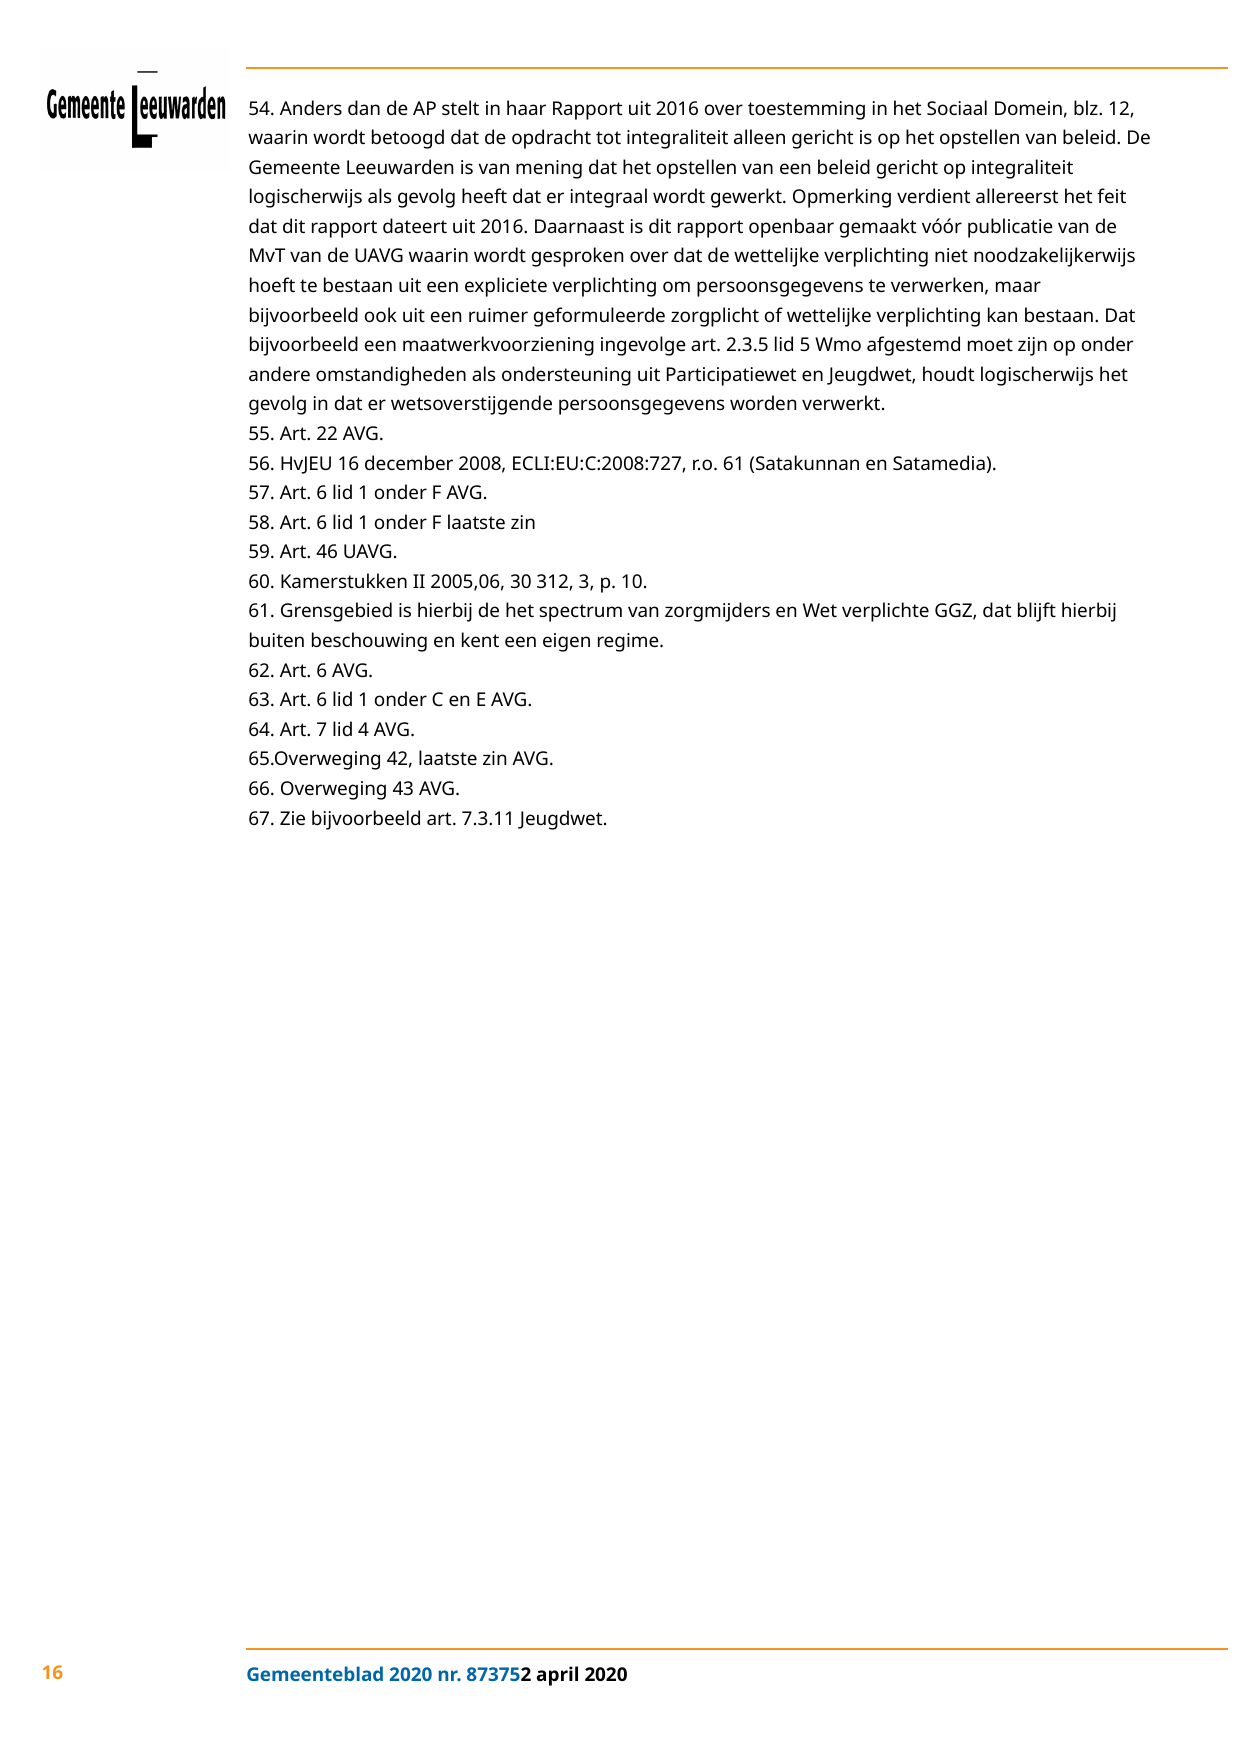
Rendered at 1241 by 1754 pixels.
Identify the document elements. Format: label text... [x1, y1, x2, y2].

text 57. Art. 6 lid 1 onder F AVG. [248, 479, 1152, 505]
text 56. HvJEU 16 december 2008, ECLI:EU:C:2008:727, r.o. 61 (Satakunnan en Satamedia). [248, 450, 1152, 476]
text 62. Art. 6 AVG. [248, 657, 1152, 683]
picture [41, 47, 231, 172]
text 58. Art. 6 lid 1 onder F laatste zin [248, 509, 1152, 535]
text 61. Grensgebied is hierbij de het spectrum van zorgmijders en Wet verplichte GGZ, dat blijft hierbij buiten beschouwing en kent een eigen regime. [248, 598, 1152, 653]
text 54. Anders dan de AP stelt in haar Rapport uit 2016 over toestemming in het Sociaal Domein, blz. 12, waarin wordt betoogd dat de opdracht tot integraliteit alleen gericht is op het opstellen van beleid. De Gemeente Leeuwarden is van mening dat het opstellen van een beleid gericht op integraliteit logischerwijs als gevolg heeft dat er integraal wordt gewerkt. Opmerking verdient allereerst het feit dat dit rapport dateert uit 2016. Daarnaast is dit rapport openbaar gemaakt vóór publicatie van de MvT van de UAVG waarin wordt gesproken over dat de wettelijke verplichting niet noodzakelijkerwijs hoeft te bestaan uit een expliciete verplichting om persoonsgegevens te verwerken, maar bijvoorbeeld ook uit een ruimer geformuleerde zorgplicht of wettelijke verplichting kan bestaan. Dat bijvoorbeeld een maatwerkvoorziening ingevolge art. 2.3.5 lid 5 Wmo afgestemd moet zijn op onder andere omstandigheden als ondersteuning uit Participatiewet en Jeugdwet, houdt logischerwijs het gevolg in dat er wetsoverstijgende persoonsgegevens worden verwerkt. [248, 95, 1152, 416]
text 63. Art. 6 lid 1 onder C en E AVG. [248, 686, 1152, 712]
text 64. Art. 7 lid 4 AVG. [248, 716, 1152, 742]
text 65.Overweging 42, laatste zin AVG. [248, 746, 1152, 771]
text 59. Art. 46 UAVG. [248, 538, 1152, 564]
text 67. Zie bijvoorbeeld art. 7.3.11 Jeugdwet. [248, 805, 1152, 831]
text 55. Art. 22 AVG. [248, 420, 1152, 446]
text 60. Kamerstukken II 2005,06, 30 312, 3, p. 10. [248, 568, 1152, 594]
text 66. Overweging 43 AVG. [248, 775, 1152, 801]
